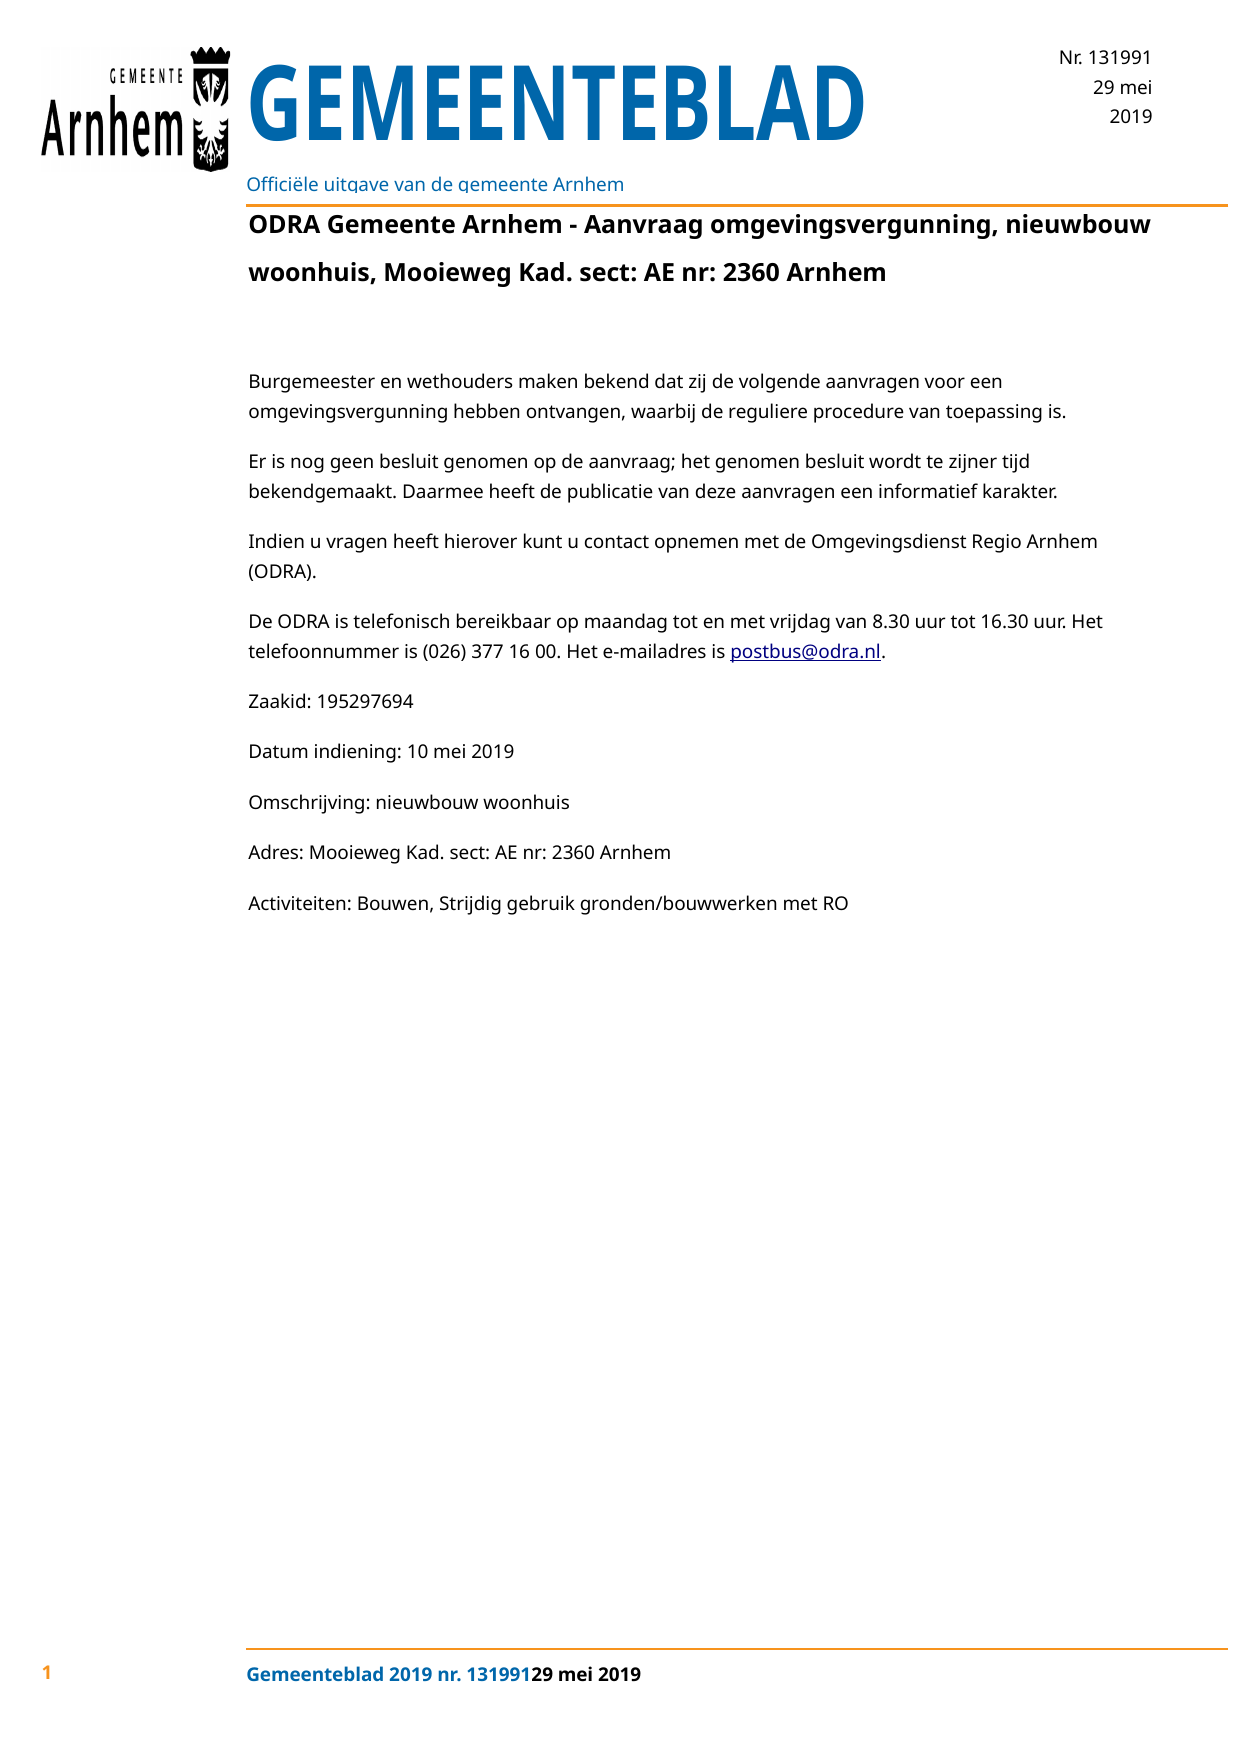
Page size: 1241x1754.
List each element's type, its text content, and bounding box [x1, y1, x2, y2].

text Zaakid: 195297694 [248, 688, 1152, 714]
text Adres: Mooieweg Kad. sect: AE nr: 2360 Arnhem [248, 839, 1152, 865]
text Indien u vragen heeft hierover kunt u contact opnemen met de Omgevingsdienst Regio Arnhem (ODRA). [248, 528, 1152, 584]
text ODRA Gemeente Arnhem - Aanvraag omgevingsvergunning, nieuwbouw woonhuis, Mooieweg Kad. sect: AE nr: 2360 Arnhem [248, 207, 1152, 288]
text Omschrijving: nieuwbouw woonhuis [248, 789, 1152, 815]
text Datum indiening: 10 mei 2019 [248, 739, 1152, 764]
text Er is nog geen besluit genomen op de aanvraag; het genomen besluit wordt te zijner tijd bekendgemaakt. Daarmee heeft de publicatie van deze aanvragen een informatief karakter. [248, 448, 1152, 504]
text Burgemeester en wethouders maken bekend dat zij de volgende aanvragen voor een omgevingsvergunning hebben ontvangen, waarbij de reguliere procedure van toepassing is. [248, 368, 1152, 424]
text Activiteiten: Bouwen, Strijdig gebruik gronden/bouwwerken met RO [248, 890, 1152, 916]
text De ODRA is telefonisch bereikbaar op maandag tot en met vrijdag van 8.30 uur tot 16.30 uur. Het telefoonnummer is (026) 377 16 00. Het e-mailadres is postbus@odra.nl. [248, 608, 1152, 664]
picture [41, 47, 231, 172]
